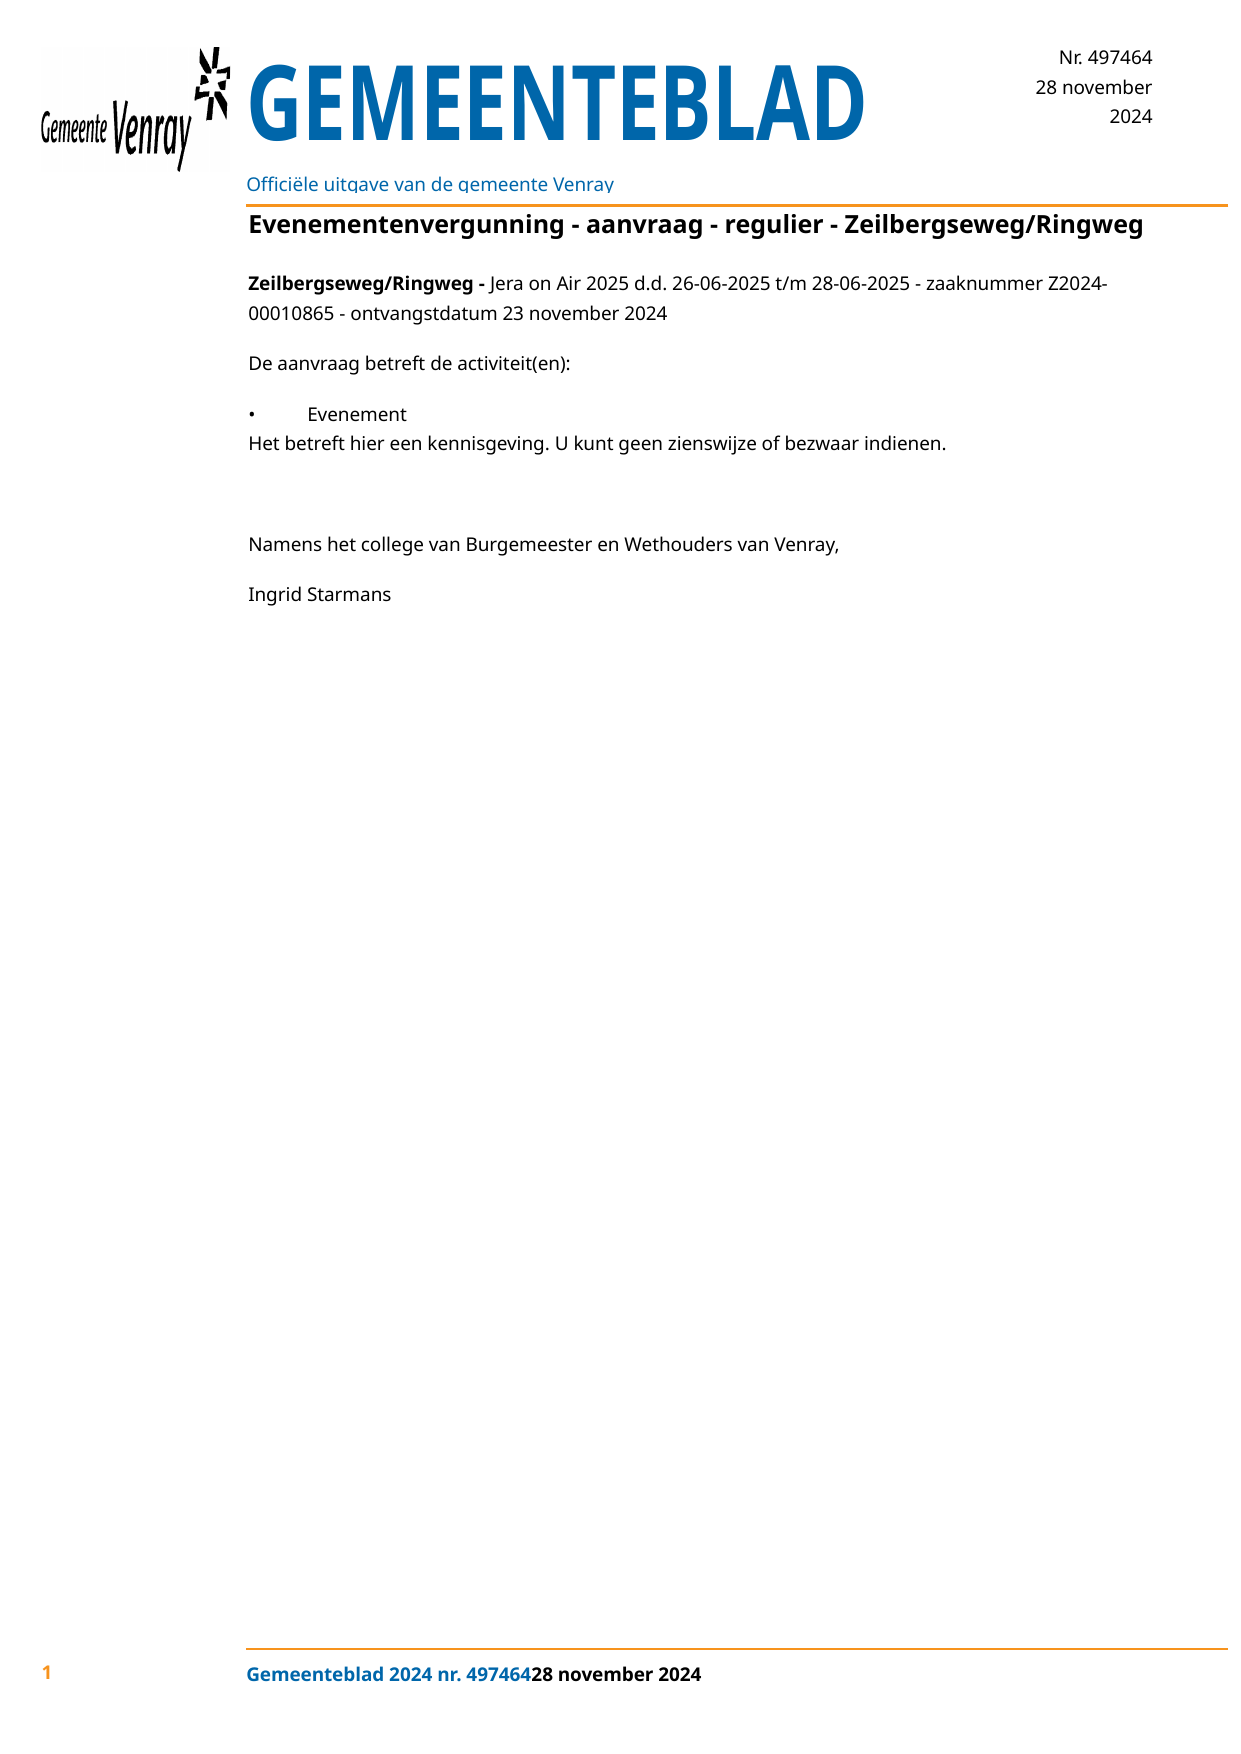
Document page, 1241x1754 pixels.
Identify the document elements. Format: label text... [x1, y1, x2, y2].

text Het betreft hier een kennisgeving. U kunt geen zienswijze of bezwaar indienen. [248, 430, 1152, 456]
text Ingrid Starmans [248, 582, 1152, 607]
text De aanvraag betreft de activiteit(en): [248, 350, 1152, 376]
picture [41, 47, 231, 172]
text Namens het college van Burgemeester en Wethouders van Venray, [248, 531, 1152, 557]
text Evenementenvergunning - aanvraag - regulier - Zeilbergseweg/Ringweg [248, 207, 1152, 241]
list Evenement [248, 401, 1152, 426]
text Zeilbergseweg/Ringweg - Jera on Air 2025 d.d. 26-06-2025 t/m 28-06-2025 - zaaknummer Z2024-00010865 - ontvangstdatum 23 november 2024 [248, 270, 1152, 326]
